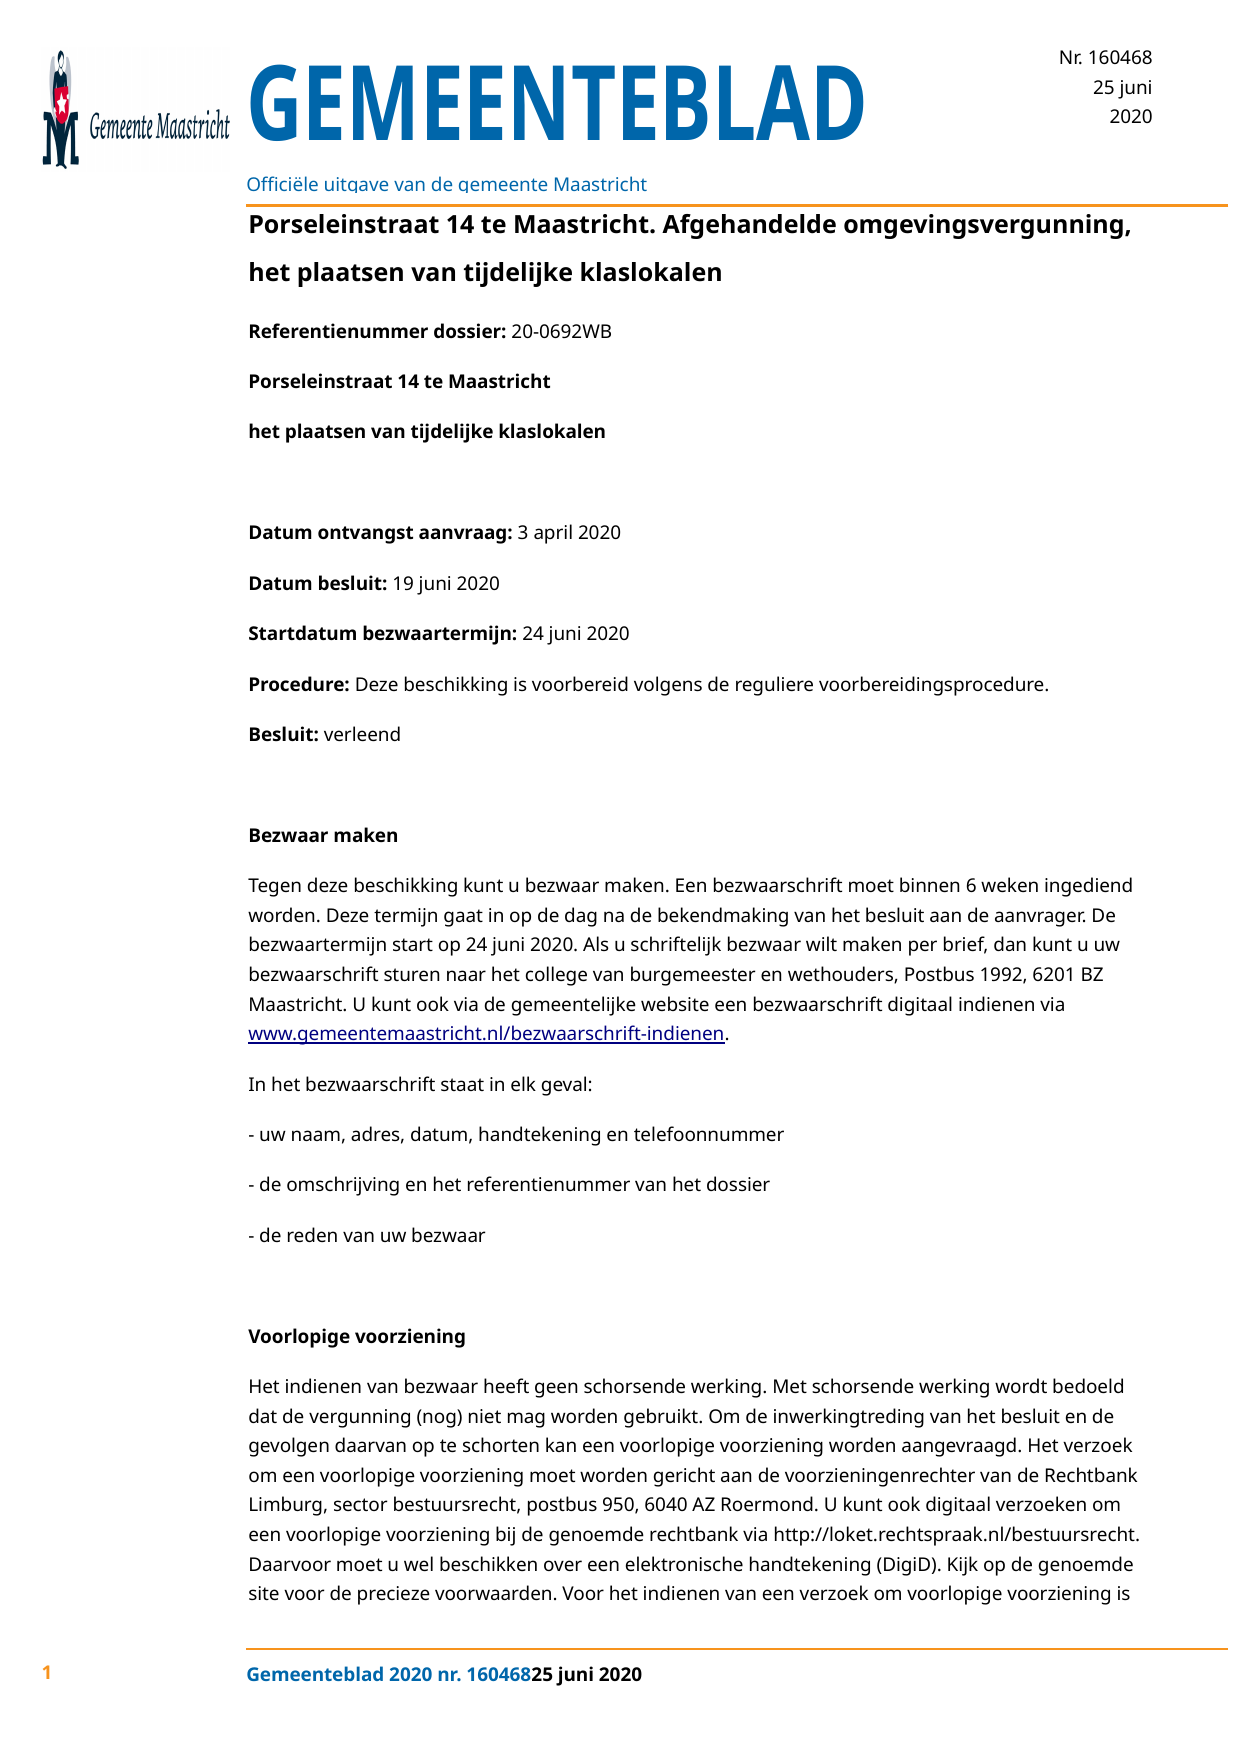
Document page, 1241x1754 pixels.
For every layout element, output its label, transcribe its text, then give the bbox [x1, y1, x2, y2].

text In het bezwaarschrift staat in elk geval: [248, 1071, 1152, 1097]
text Het indienen van bezwaar heeft geen schorsende werking. Met schorsende werking wordt bedoeld dat de vergunning (nog) niet mag worden gebruikt. Om de inwerkingtreding van het besluit en de gevolgen daarvan op te schorten kan een voorlopige voorziening worden aangevraagd. Het verzoek om een voorlopige voorziening moet worden gericht aan de voorzieningenrechter van de Rechtbank Limburg, sector bestuursrecht, postbus 950, 6040 AZ Roermond. U kunt ook digitaal verzoeken om een voorlopige voorziening bij de genoemde rechtbank via http://loket.rechtspraak.nl/bestuursrecht. Daarvoor moet u wel beschikken over een elektronische handtekening (DigiD). Kijk op de genoemde site voor de precieze voorwaarden. Voor het indienen van een verzoek om voorlopige voorziening is [248, 1373, 1152, 1606]
text Datum ontvangst aanvraag: 3 april 2020 [248, 519, 1152, 545]
text Voorlopige voorziening [248, 1323, 1152, 1349]
text Porseleinstraat 14 te Maastricht. Afgehandelde omgevingsvergunning, het plaatsen van tijdelijke klaslokalen [248, 207, 1152, 288]
picture [41, 47, 231, 172]
text Besluit: verleend [248, 721, 1152, 747]
text Bezwaar maken [248, 822, 1152, 848]
text - de reden van uw bezwaar [248, 1222, 1152, 1248]
text Procedure: Deze beschikking is voorbereid volgens de reguliere voorbereidingsprocedure. [248, 671, 1152, 697]
text Tegen deze beschikking kunt u bezwaar maken. Een bezwaarschrift moet binnen 6 weken ingediend worden. Deze termijn gaat in op de dag na de bekendmaking van het besluit aan de aanvrager. De bezwaartermijn start op 24 juni 2020. Als u schriftelijk bezwaar wilt maken per brief, dan kunt u uw bezwaarschrift sturen naar het college van burgemeester en wethouders, Postbus 1992, 6201 BZ Maastricht. U kunt ook via de gemeentelijke website een bezwaarschrift digitaal indienen via www.gemeentemaastricht.nl/bezwaarschrift-indienen. [248, 872, 1152, 1046]
text - de omschrijving en het referentienummer van het dossier [248, 1172, 1152, 1197]
text Startdatum bezwaartermijn: 24 juni 2020 [248, 620, 1152, 646]
text Referentienummer dossier: 20-0692WB [248, 318, 1152, 344]
text het plaatsen van tijdelijke klaslokalen [248, 419, 1152, 444]
text Porseleinstraat 14 te Maastricht [248, 368, 1152, 394]
text Datum besluit: 19 juni 2020 [248, 570, 1152, 596]
text - uw naam, adres, datum, handtekening en telefoonnummer [248, 1121, 1152, 1147]
